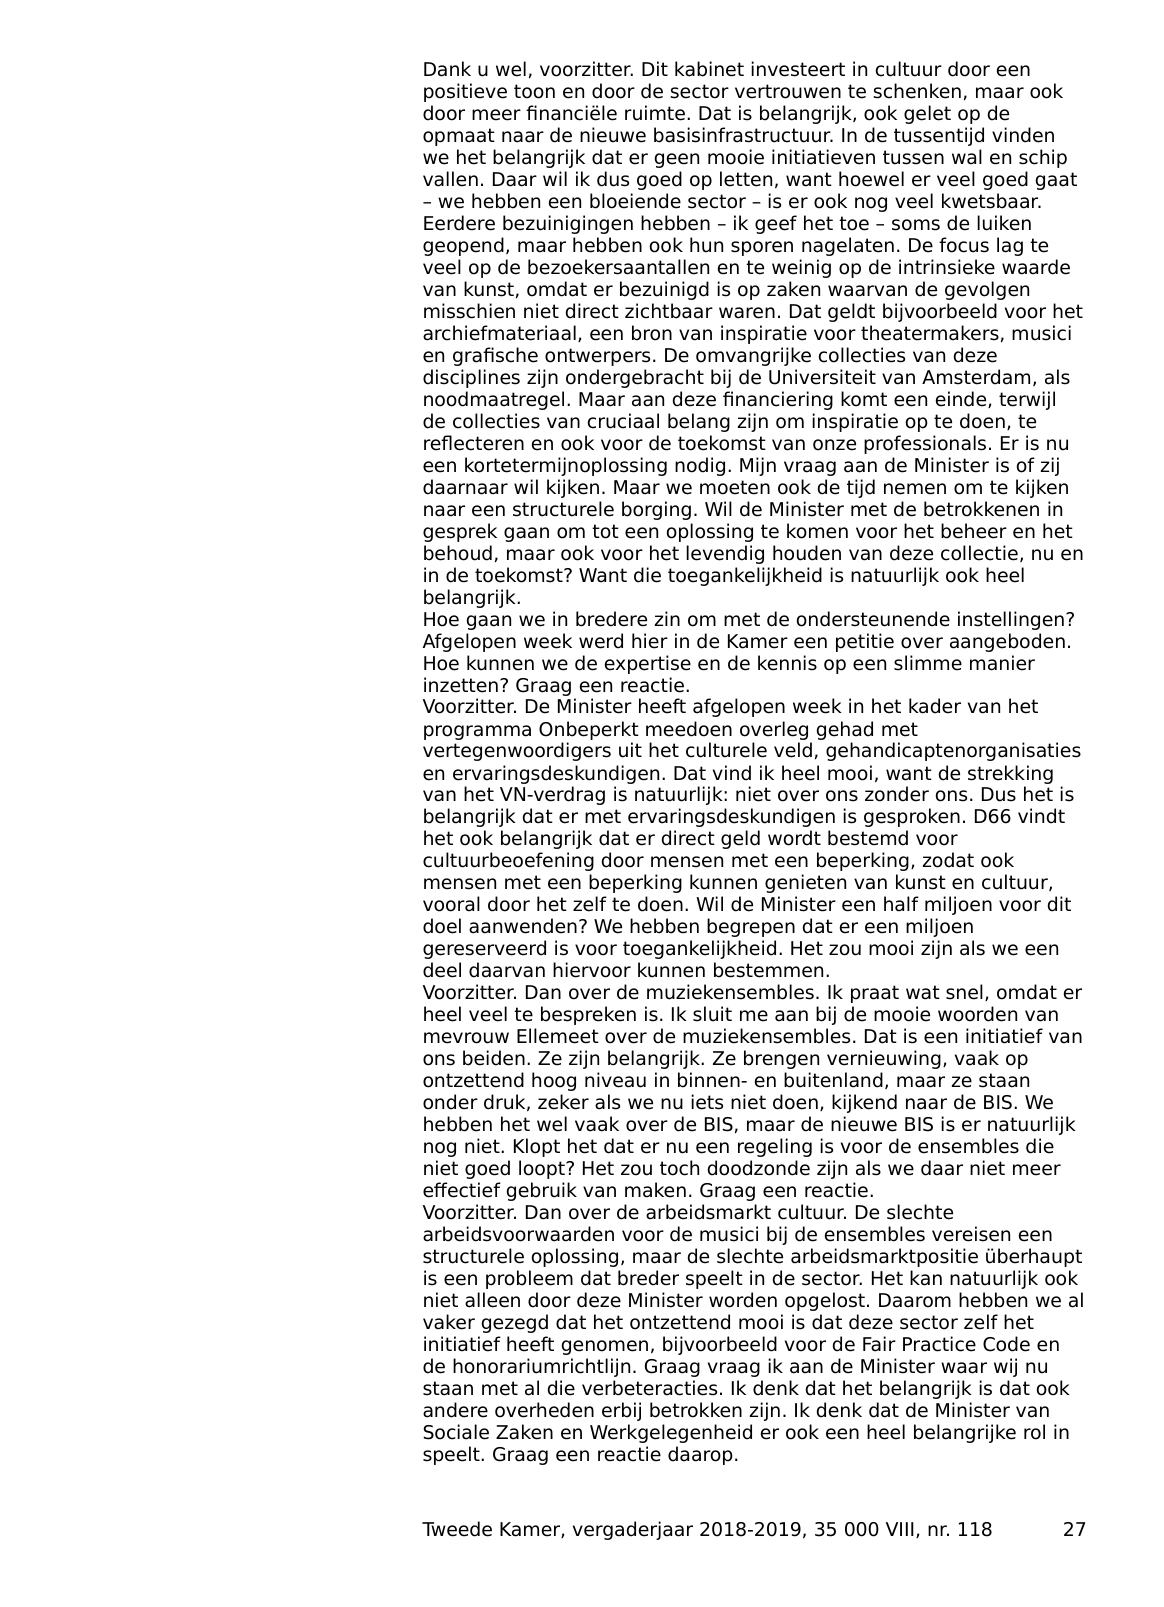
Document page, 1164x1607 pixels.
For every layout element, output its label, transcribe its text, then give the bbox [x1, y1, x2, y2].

text Voorzitter. Dan over de arbeidsmarkt cultuur. De slechte arbeidsvoorwaarden voor de musici bij de ensembles vereisen een structurele oplossing, maar de slechte arbeidsmarktpositie überhaupt is een probleem dat breder speelt in de sector. Het kan natuurlijk ook niet alleen door deze Minister worden opgelost. Daarom hebben we al vaker gezegd dat het ontzettend mooi is dat deze sector zelf het initiatief heeft genomen, bijvoorbeeld voor de Fair Practice Code en de honorariumrichtlijn. Graag vraag ik aan de Minister waar wij nu staan met al die verbeteracties. Ik denk dat het belangrijk is dat ook andere overheden erbij betrokken zijn. Ik denk dat de Minister van Sociale Zaken en Werkgelegenheid er ook een heel belangrijke rol in speelt. Graag een reactie daarop. [422, 1202, 1087, 1466]
text Voorzitter. Dan over de muziekensembles. Ik praat wat snel, omdat er heel veel te bespreken is. Ik sluit me aan bij de mooie woorden van mevrouw Ellemeet over de muziekensembles. Dat is een initiatief van ons beiden. Ze zijn belangrijk. Ze brengen vernieuwing, vaak op ontzettend hoog niveau in binnen- en buitenland, maar ze staan onder druk, zeker als we nu iets niet doen, kijkend naar de BIS. We hebben het wel vaak over de BIS, maar de nieuwe BIS is er natuurlijk nog niet. Klopt het dat er nu een regeling is voor de ensembles die niet goed loopt? Het zou toch doodzonde zijn als we daar niet meer effectief gebruik van maken. Graag een reactie. [422, 982, 1087, 1202]
text Hoe gaan we in bredere zin om met de ondersteunende instellingen? Afgelopen week werd hier in de Kamer een petitie over aangeboden. Hoe kunnen we de expertise en de kennis op een slimme manier inzetten? Graag een reactie. [422, 608, 1087, 696]
text Voorzitter. De Minister heeft afgelopen week in het kader van het programma Onbeperkt meedoen overleg gehad met vertegenwoordigers uit het culturele veld, gehandicaptenorganisaties en ervaringsdeskundigen. Dat vind ik heel mooi, want de strekking van het VN-verdrag is natuurlijk: niet over ons zonder ons. Dus het is belangrijk dat er met ervaringsdeskundigen is gesproken. D66 vindt het ook belangrijk dat er direct geld wordt bestemd voor cultuurbeoefening door mensen met een beperking, zodat ook mensen met een beperking kunnen genieten van kunst en cultuur, vooral door het zelf te doen. Wil de Minister een half miljoen voor dit doel aanwenden? We hebben begrepen dat er een miljoen gereserveerd is voor toegankelijkheid. Het zou mooi zijn als we een deel daarvan hiervoor kunnen bestemmen. [422, 696, 1087, 982]
text Dank u wel, voorzitter. Dit kabinet investeert in cultuur door een positieve toon en door de sector vertrouwen te schenken, maar ook door meer financiële ruimte. Dat is belangrijk, ook gelet op de opmaat naar de nieuwe basisinfrastructuur. In de tussentijd vinden we het belangrijk dat er geen mooie initiatieven tussen wal en schip vallen. Daar wil ik dus goed op letten, want hoewel er veel goed gaat – we hebben een bloeiende sector – is er ook nog veel kwetsbaar. Eerdere bezuinigingen hebben – ik geef het toe – soms de luiken geopend, maar hebben ook hun sporen nagelaten. De focus lag te veel op de bezoekersaantallen en te weinig op de intrinsieke waarde van kunst, omdat er bezuinigd is op zaken waarvan de gevolgen misschien niet direct zichtbaar waren. Dat geldt bijvoorbeeld voor het archiefmateriaal, een bron van inspiratie voor theatermakers, musici en grafische ontwerpers. De omvangrijke collecties van deze disciplines zijn ondergebracht bij de Universiteit van Amsterdam, als noodmaatregel. Maar aan deze financiering komt een einde, terwijl de collecties van cruciaal belang zijn om inspiratie op te doen, te reflecteren en ook voor de toekomst van onze professionals. Er is nu een kortetermijnoplossing nodig. Mijn vraag aan de Minister is of zij daarnaar wil kijken. Maar we moeten ook de tijd nemen om te kijken naar een structurele borging. Wil de Minister met de betrokkenen in gesprek gaan om tot een oplossing te komen voor het beheer en het behoud, maar ook voor het levendig houden van deze collectie, nu en in de toekomst? Want die toegankelijkheid is natuurlijk ook heel belangrijk. [422, 59, 1087, 608]
